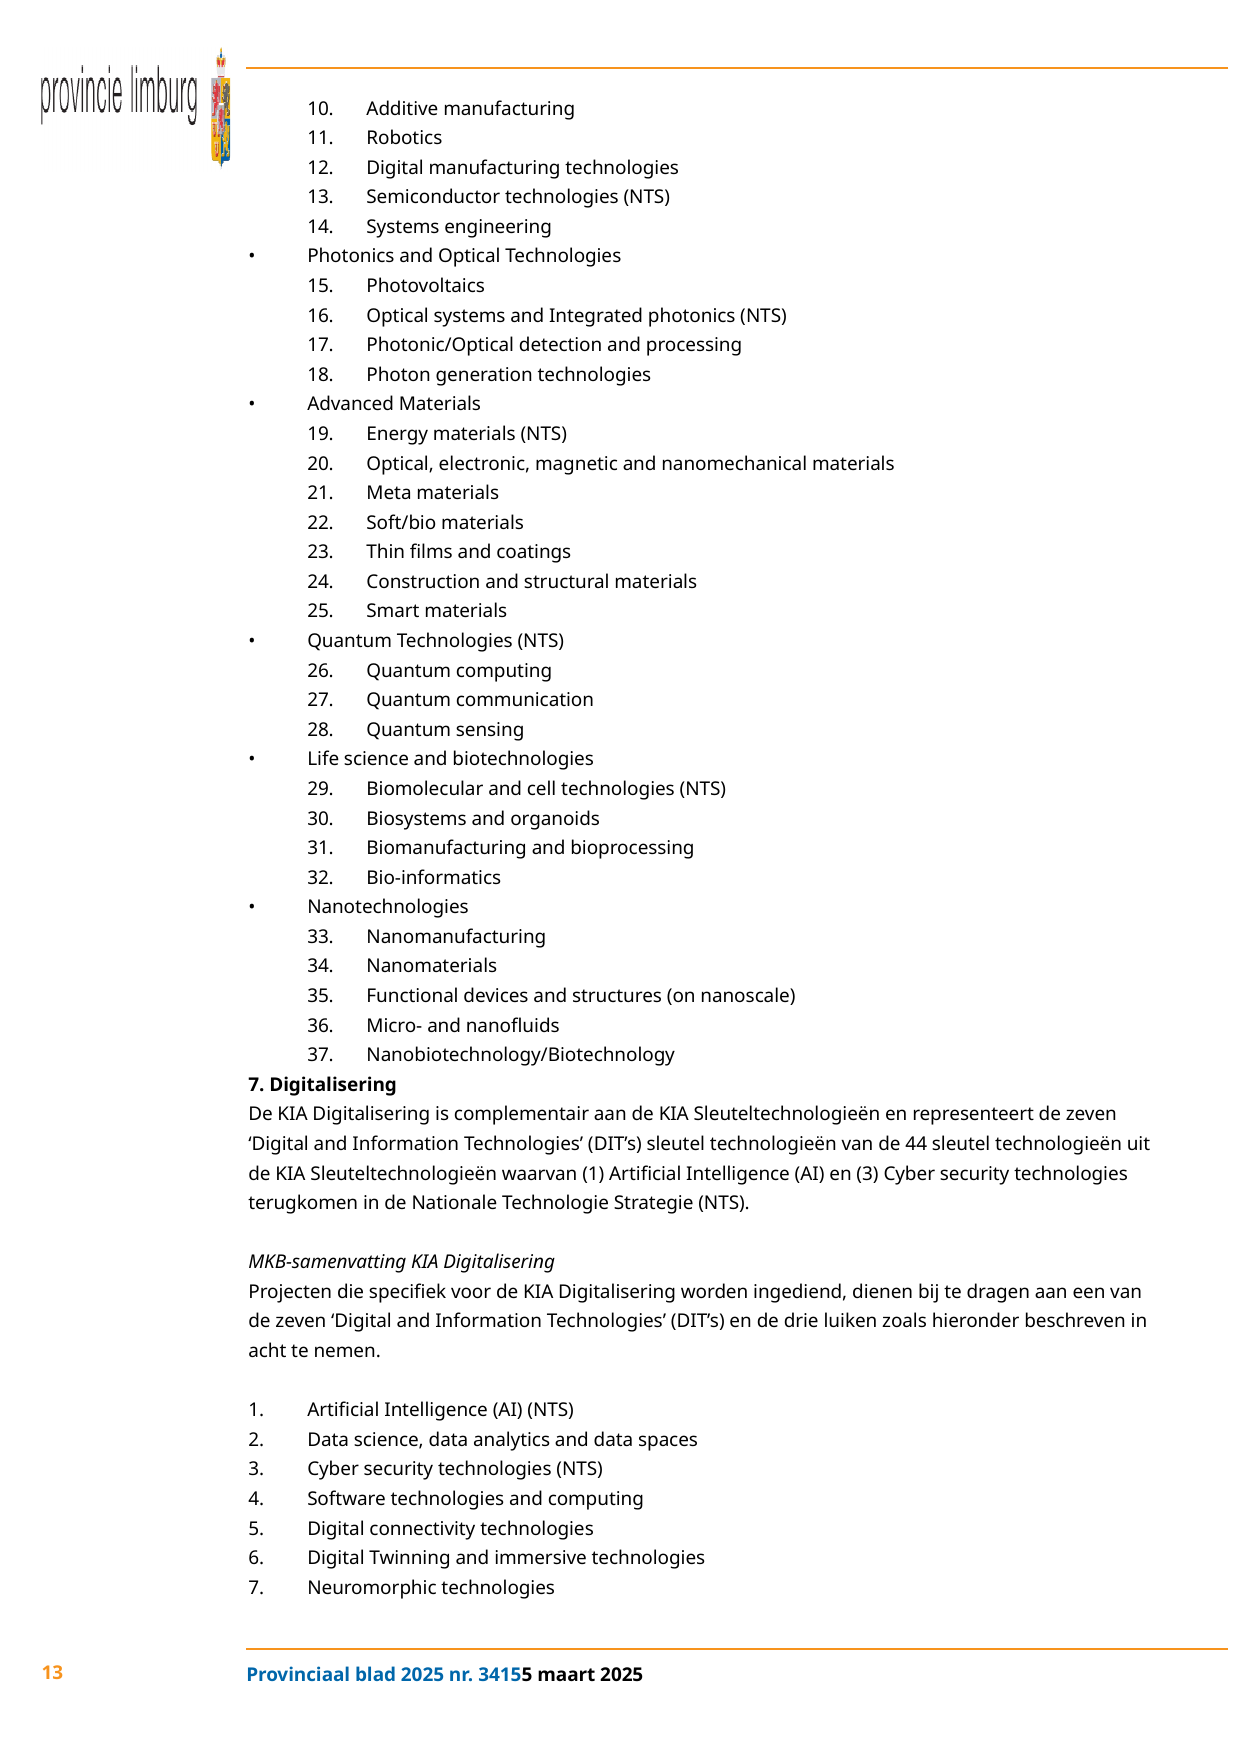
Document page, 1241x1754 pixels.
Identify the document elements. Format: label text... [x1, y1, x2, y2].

list Nanomaterials [307, 953, 1152, 978]
text MKB-samenvatting KIA Digitalisering [248, 1248, 1152, 1274]
list Semiconductor technologies (NTS) [307, 183, 1152, 209]
list Photonics and Optical Technologies [248, 243, 1152, 268]
list Digital connectivity technologies [248, 1515, 1152, 1541]
text 7. Digitalisering [248, 1071, 1152, 1097]
text Projecten die specifiek voor de KIA Digitalisering worden ingediend, dienen bij te dragen aan een van de zeven ‘Digital and Information Technologies’ (DIT’s) en de drie luiken zoals hieronder beschreven in acht te nemen. [248, 1278, 1152, 1363]
list Nanomanufacturing [307, 923, 1152, 949]
list Biomolecular and cell technologies (NTS) [307, 775, 1152, 801]
list Artificial Intelligence (AI) (NTS) [248, 1396, 1152, 1422]
list Quantum Technologies (NTS) [248, 627, 1152, 653]
list Software technologies and computing [248, 1485, 1152, 1511]
list Photon generation technologies [307, 361, 1152, 387]
list Photonic/Optical detection and processing [307, 331, 1152, 357]
list Quantum communication [307, 686, 1152, 712]
list Robotics [307, 124, 1152, 150]
list Biomanufacturing and bioprocessing [307, 834, 1152, 860]
list Advanced Materials [248, 391, 1152, 416]
list Biosystems and organoids [307, 805, 1152, 831]
list Neuromorphic technologies [248, 1574, 1152, 1600]
list Thin films and coatings [307, 538, 1152, 564]
list Cyber security technologies (NTS) [248, 1456, 1152, 1481]
list Bio-informatics [307, 864, 1152, 890]
list Life science and biotechnologies [248, 746, 1152, 771]
list Functional devices and structures (on nanoscale) [307, 982, 1152, 1008]
list Quantum sensing [307, 716, 1152, 742]
list Energy materials (NTS) [307, 420, 1152, 446]
list Additive manufacturing [307, 95, 1152, 121]
text De KIA Digitalisering is complementair aan de KIA Sleuteltechnologieën en representeert de zeven ‘Digital and Information Technologies’ (DIT’s) sleutel technologieën van de 44 sleutel technologieën uit de KIA Sleuteltechnologieën waarvan (1) Artificial Intelligence (AI) en (3) Cyber security technologies terugkomen in de Nationale Technologie Strategie (NTS). [248, 1101, 1152, 1215]
list Systems engineering [307, 213, 1152, 239]
list Quantum computing [307, 657, 1152, 683]
list Nanobiotechnology/Biotechnology [307, 1041, 1152, 1067]
list Construction and structural materials [307, 568, 1152, 594]
list Soft/bio materials [307, 509, 1152, 535]
list Data science, data analytics and data spaces [248, 1426, 1152, 1452]
list Micro- and nanofluids [307, 1012, 1152, 1038]
list Photovoltaics [307, 272, 1152, 298]
list Optical, electronic, magnetic and nanomechanical materials [307, 450, 1152, 476]
list Meta materials [307, 479, 1152, 505]
picture [41, 47, 231, 172]
list Digital Twinning and immersive technologies [248, 1544, 1152, 1570]
list Smart materials [307, 598, 1152, 623]
list Optical systems and Integrated photonics (NTS) [307, 302, 1152, 328]
list Nanotechnologies [248, 893, 1152, 919]
list Digital manufacturing technologies [307, 154, 1152, 180]
